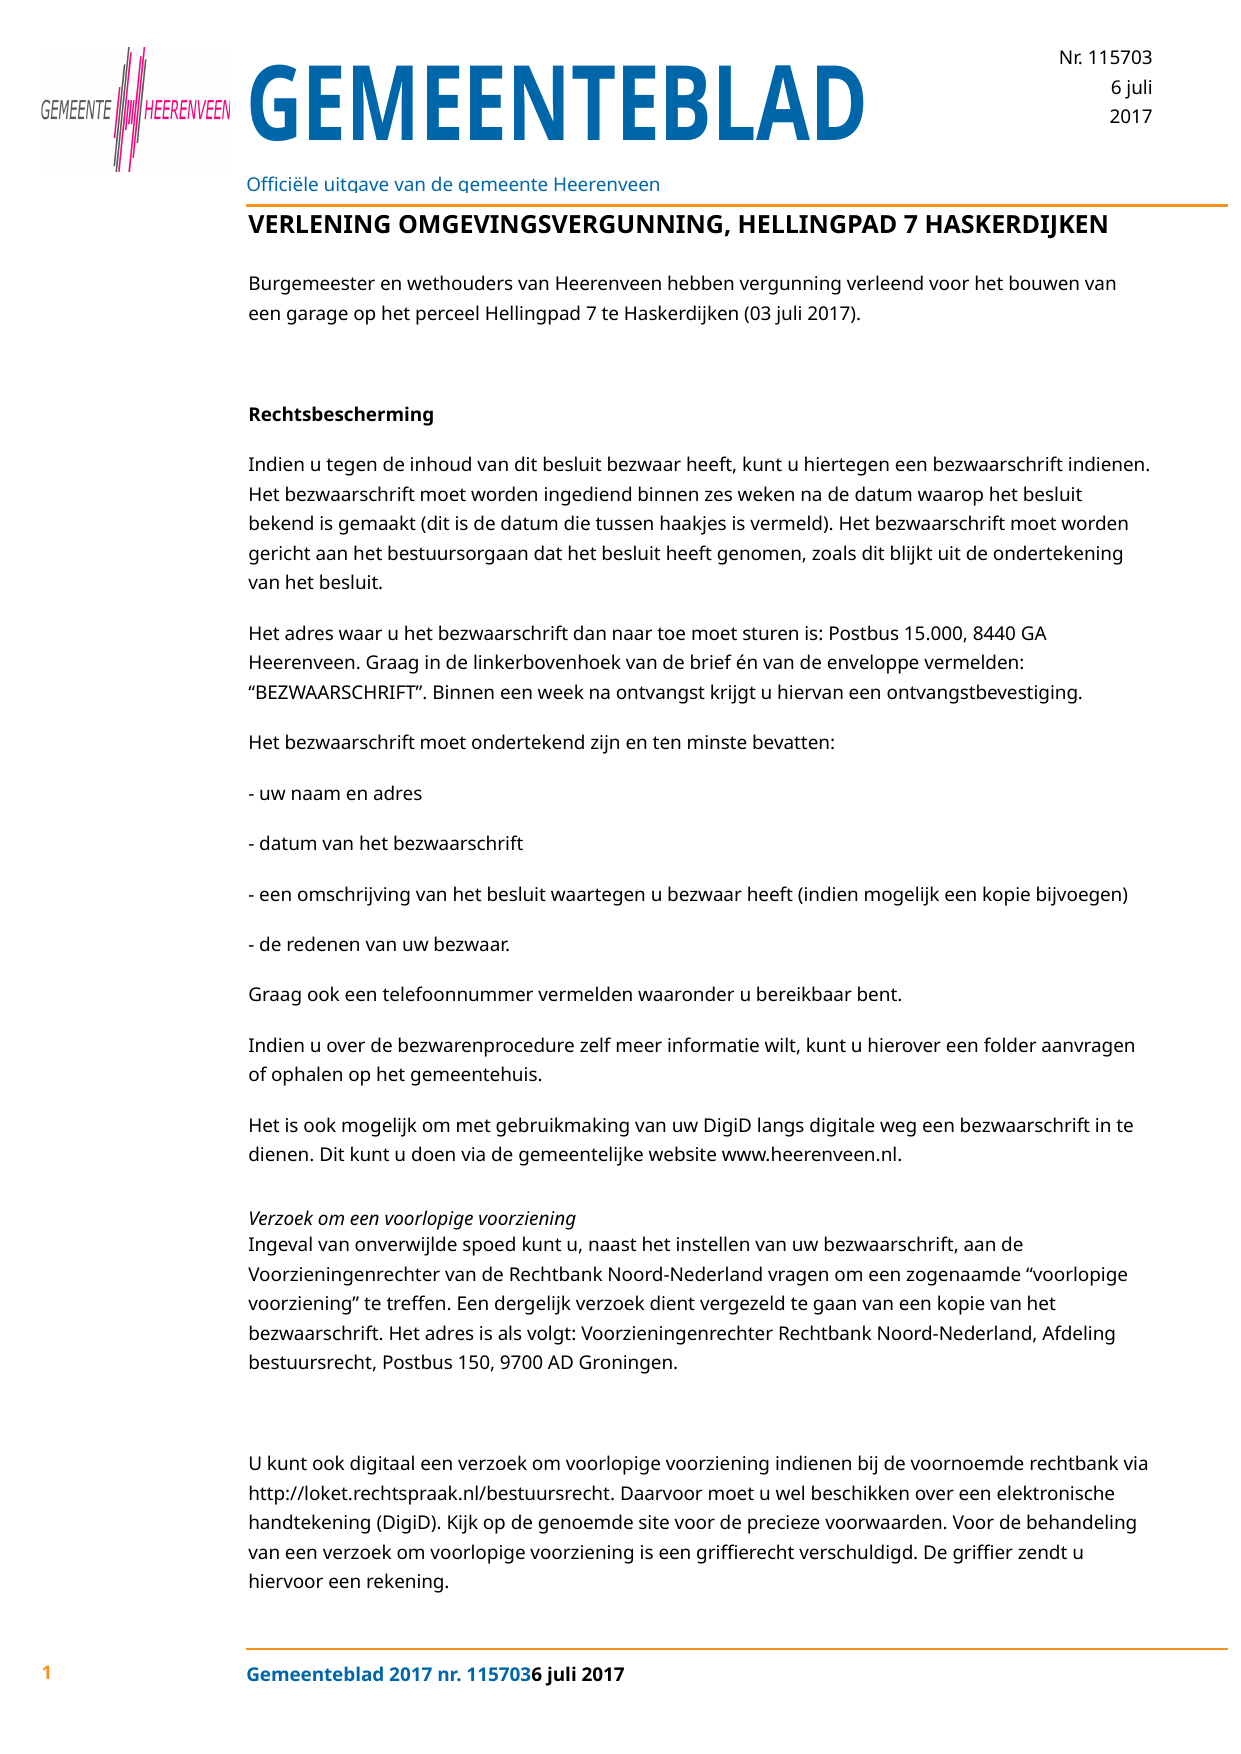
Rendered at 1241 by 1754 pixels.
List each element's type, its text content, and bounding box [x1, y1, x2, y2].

text Burgemeester en wethouders van Heerenveen hebben vergunning verleend voor het bouwen van een garage op het perceel Hellingpad 7 te Haskerdijken (03 juli 2017). [248, 270, 1152, 326]
text Graag ook een telefoonnummer vermelden waaronder u bereikbaar bent. [248, 982, 1152, 1007]
text - datum van het bezwaarschrift [248, 830, 1152, 856]
picture [41, 47, 231, 172]
text Verzoek om een voorlopige voorziening [248, 1206, 1152, 1231]
text Rechtsbescherming [248, 401, 1152, 426]
text - de redenen van uw bezwaar. [248, 931, 1152, 957]
text Het bezwaarschrift moet ondertekend zijn en ten minste bevatten: [248, 729, 1152, 755]
text - uw naam en adres [248, 780, 1152, 806]
text Het is ook mogelijk om met gebruikmaking van uw DigiD langs digitale weg een bezwaarschrift in te dienen. Dit kunt u doen via de gemeentelijke website www.heerenveen.nl. [248, 1112, 1152, 1167]
text VERLENING OMGEVINGSVERGUNNING, HELLINGPAD 7 HASKERDIJKEN [248, 207, 1152, 241]
text Ingeval van onverwijlde spoed kunt u, naast het instellen van uw bezwaarschrift, aan de Voorzieningenrechter van de Rechtbank Noord-Nederland vragen om een zogenaamde “voorlopige voorziening” te treffen. Een dergelijk verzoek dient vergezeld te gaan van een kopie van het bezwaarschrift. Het adres is als volgt: Voorzieningenrechter Rechtbank Noord-Nederland, Afdeling bestuursrecht, Postbus 150, 9700 AD Groningen. [248, 1231, 1152, 1375]
text Indien u tegen de inhoud van dit besluit bezwaar heeft, kunt u hiertegen een bezwaarschrift indienen. Het bezwaarschrift moet worden ingediend binnen zes weken na de datum waarop het besluit bekend is gemaakt (dit is de datum die tussen haakjes is vermeld). Het bezwaarschrift moet worden gericht aan het bestuursorgaan dat het besluit heeft genomen, zoals dit blijkt uit de ondertekening van het besluit. [248, 451, 1152, 595]
text U kunt ook digitaal een verzoek om voorlopige voorziening indienen bij de voornoemde rechtbank via http://loket.rechtspraak.nl/bestuursrecht. Daarvoor moet u wel beschikken over een elektronische handtekening (DigiD). Kijk op de genoemde site voor de precieze voorwaarden. Voor de behandeling van een verzoek om voorlopige voorziening is een griffierecht verschuldigd. De griffier zendt u hiervoor een rekening. [248, 1450, 1152, 1594]
text - een omschrijving van het besluit waartegen u bezwaar heeft (indien mogelijk een kopie bijvoegen) [248, 881, 1152, 906]
text Het adres waar u het bezwaarschrift dan naar toe moet sturen is: Postbus 15.000, 8440 GA Heerenveen. Graag in de linkerbovenhoek van de brief én van de enveloppe vermelden: “BEZWAARSCHRIFT”. Binnen een week na ontvangst krijgt u hiervan een ontvangstbevestiging. [248, 620, 1152, 705]
text Indien u over de bezwarenprocedure zelf meer informatie wilt, kunt u hierover een folder aanvragen of ophalen op het gemeentehuis. [248, 1032, 1152, 1087]
